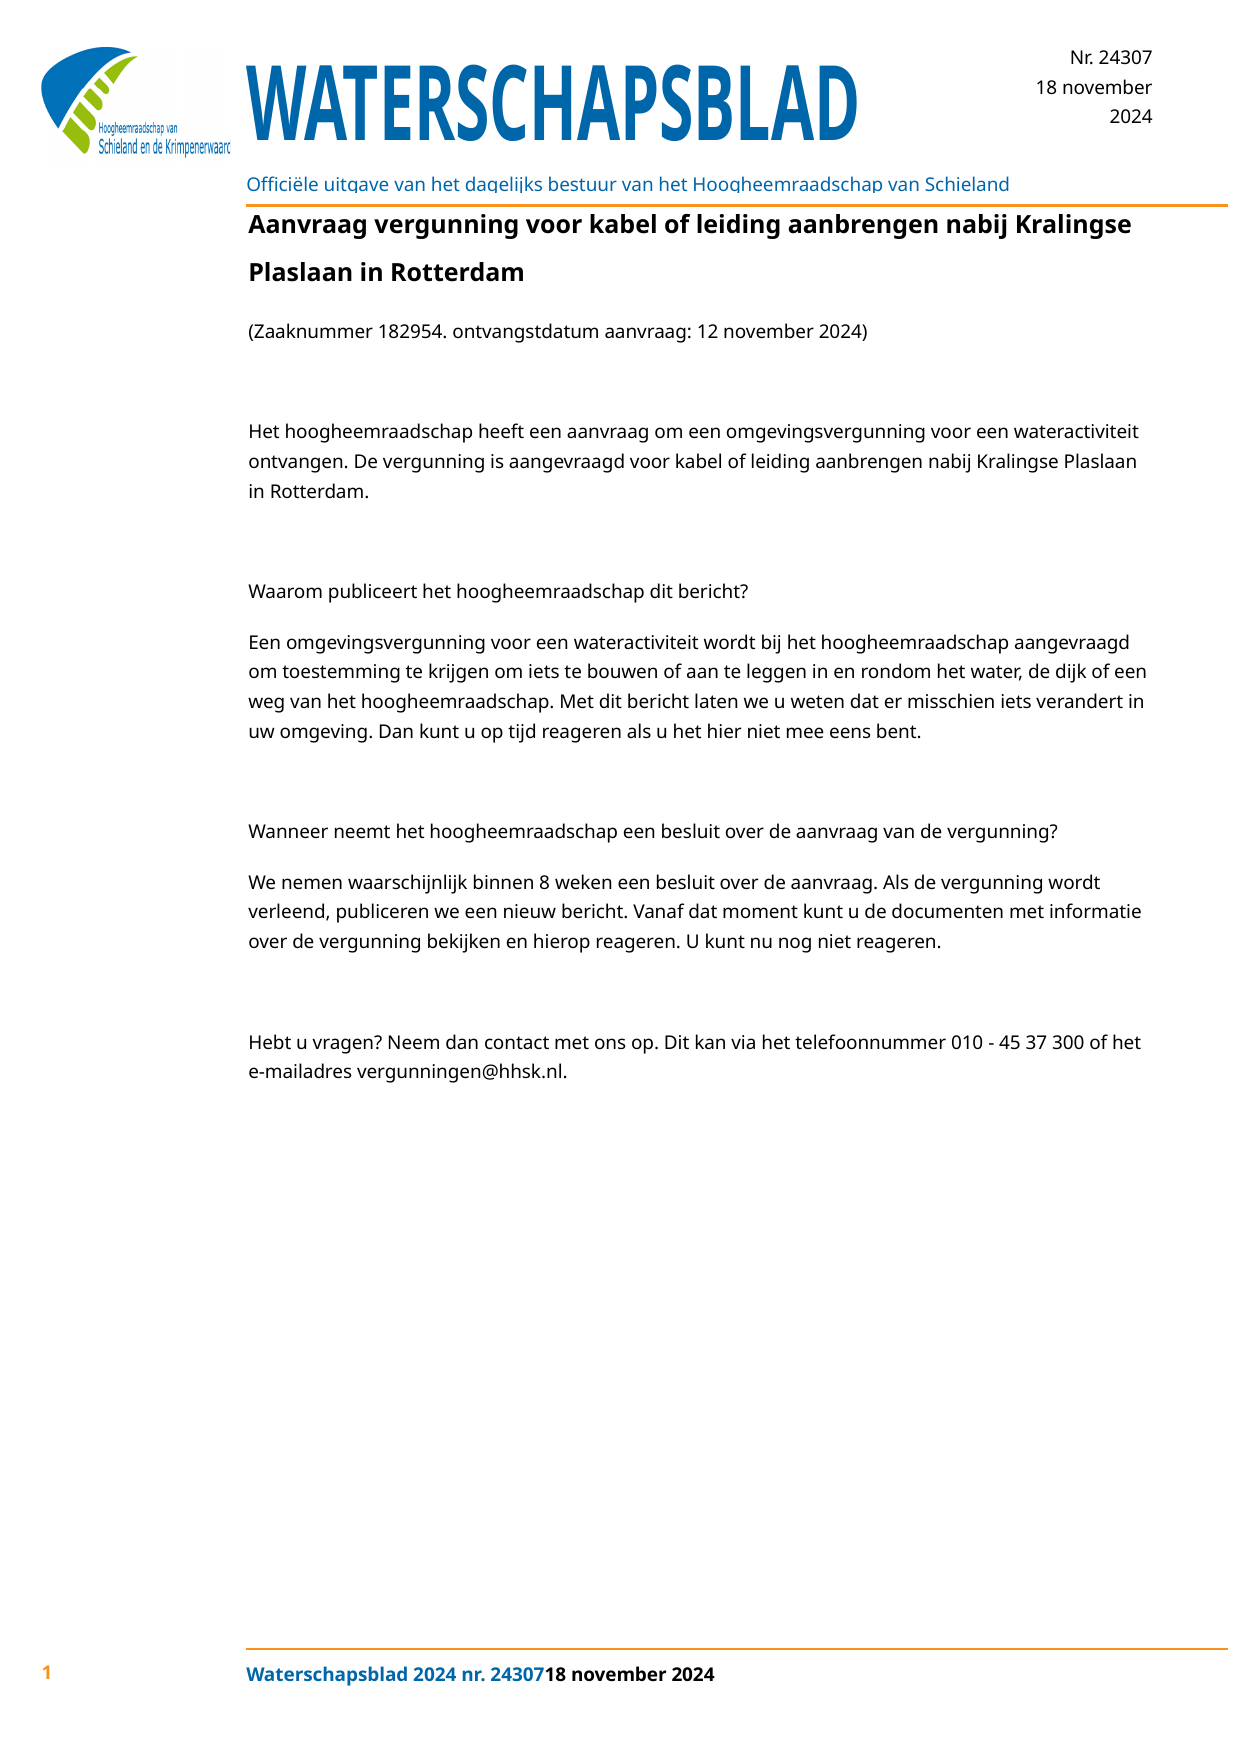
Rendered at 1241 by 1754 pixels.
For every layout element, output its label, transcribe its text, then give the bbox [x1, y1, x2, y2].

text Een omgevingsvergunning voor een wateractiviteit wordt bij het hoogheemraadschap aangevraagd om toestemming te krijgen om iets te bouwen of aan te leggen in en rondom het water, de dijk of een weg van het hoogheemraadschap. Met dit bericht laten we u weten dat er misschien iets verandert in uw omgeving. Dan kunt u op tijd reageren als u het hier niet mee eens bent. [248, 629, 1152, 744]
text Waarom publiceert het hoogheemraadschap dit bericht? [248, 579, 1152, 604]
text Hebt u vragen? Neem dan contact met ons op. Dit kan via het telefoonnummer 010 - 45 37 300 of het e-mailadres vergunningen@hhsk.nl. [248, 1029, 1152, 1084]
text Wanneer neemt het hoogheemraadschap een besluit over de aanvraag van de vergunning? [248, 819, 1152, 844]
text Aanvraag vergunning voor kabel of leiding aanbrengen nabij Kralingse Plaslaan in Rotterdam [248, 207, 1152, 288]
text (Zaaknummer 182954. ontvangstdatum aanvraag: 12 november 2024) [248, 318, 1152, 344]
picture [41, 47, 231, 172]
text Het hoogheemraadschap heeft een aanvraag om een omgevingsvergunning voor een wateractiviteit ontvangen. De vergunning is aangevraagd voor kabel of leiding aanbrengen nabij Kralingse Plaslaan in Rotterdam. [248, 419, 1152, 504]
text We nemen waarschijnlijk binnen 8 weken een besluit over de aanvraag. Als de vergunning wordt verleend, publiceren we een nieuw bericht. Vanaf dat moment kunt u de documenten met informatie over de vergunning bekijken en hierop reageren. U kunt nu nog niet reageren. [248, 869, 1152, 954]
